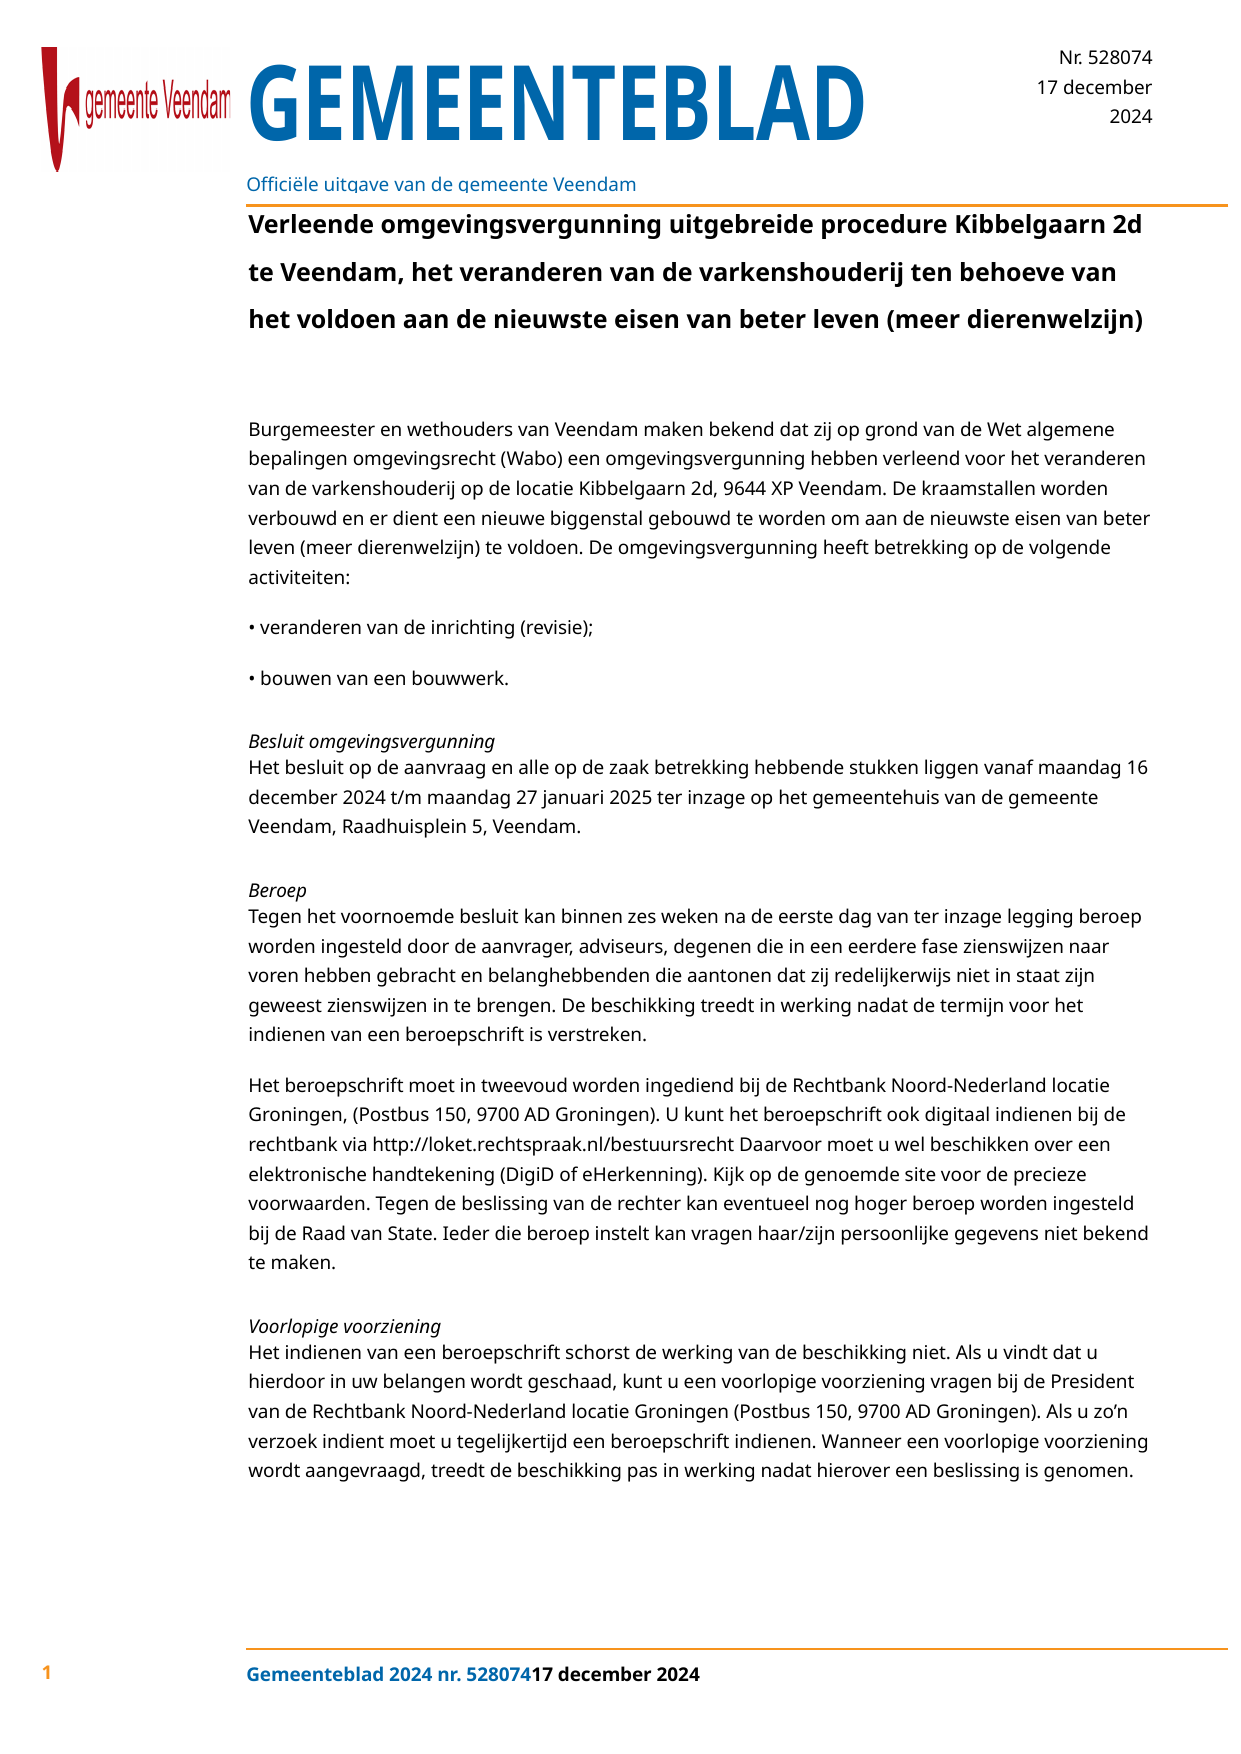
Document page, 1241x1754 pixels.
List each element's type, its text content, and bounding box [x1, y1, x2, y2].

text Verleende omgevingsvergunning uitgebreide procedure Kibbelgaarn 2d te Veendam, het veranderen van de varkenshouderij ten behoeve van het voldoen aan de nieuwste eisen van beter leven (meer dierenwelzijn) [248, 207, 1152, 336]
text Besluit omgevingsvergunning [248, 729, 1152, 754]
text Het indienen van een beroepschrift schorst de werking van de beschikking niet. Als u vindt dat u hierdoor in uw belangen wordt geschaad, kunt u een voorlopige voorziening vragen bij de President van de Rechtbank Noord-Nederland locatie Groningen (Postbus 150, 9700 AD Groningen). Als u zo’n verzoek indient moet u tegelijkertijd een beroepschrift indienen. Wanneer een voorlopige voorziening wordt aangevraagd, treedt de beschikking pas in werking nadat hierover een beslissing is genomen. [248, 1339, 1152, 1483]
picture [41, 47, 231, 172]
text Voorlopige voorziening [248, 1313, 1152, 1339]
text Het besluit op de aanvraag en alle op de zaak betrekking hebbende stukken liggen vanaf maandag 16 december 2024 t/m maandag 27 januari 2025 ter inzage op het gemeentehuis van de gemeente Veendam, Raadhuisplein 5, Veendam. [248, 754, 1152, 839]
text Tegen het voornoemde besluit kan binnen zes weken na de eerste dag van ter inzage legging beroep worden ingesteld door de aanvrager, adviseurs, degenen die in een eerdere fase zienswijzen naar voren hebben gebracht en belanghebbenden die aantonen dat zij redelijkerwijs niet in staat zijn geweest zienswijzen in te brengen. De beschikking treedt in werking nadat de termijn voor het indienen van een beroepschrift is verstreken. [248, 903, 1152, 1047]
text Beroep [248, 877, 1152, 903]
text • veranderen van de inrichting (revisie); [248, 614, 1152, 640]
text • bouwen van een bouwwerk. [248, 665, 1152, 690]
text Burgemeester en wethouders van Veendam maken bekend dat zij op grond van de Wet algemene bepalingen omgevingsrecht (Wabo) een omgevingsvergunning hebben verleend voor het veranderen van de varkenshouderij op de locatie Kibbelgaarn 2d, 9644 XP Veendam. De kraamstallen worden verbouwd en er dient een nieuwe biggenstal gebouwd te worden om aan de nieuwste eisen van beter leven (meer dierenwelzijn) te voldoen. De omgevingsvergunning heeft betrekking op de volgende activiteiten: [248, 416, 1152, 589]
text Het beroepschrift moet in tweevoud worden ingediend bij de Rechtbank Noord-Nederland locatie Groningen, (Postbus 150, 9700 AD Groningen). U kunt het beroepschrift ook digitaal indienen bij de rechtbank via http://loket.rechtspraak.nl/bestuursrecht Daarvoor moet u wel beschikken over een elektronische handtekening (DigiD of eHerkenning). Kijk op de genoemde site voor de precieze voorwaarden. Tegen de beslissing van de rechter kan eventueel nog hoger beroep worden ingesteld bij de Raad van State. Ieder die beroep instelt kan vragen haar/zijn persoonlijke gegevens niet bekend te maken. [248, 1072, 1152, 1275]
